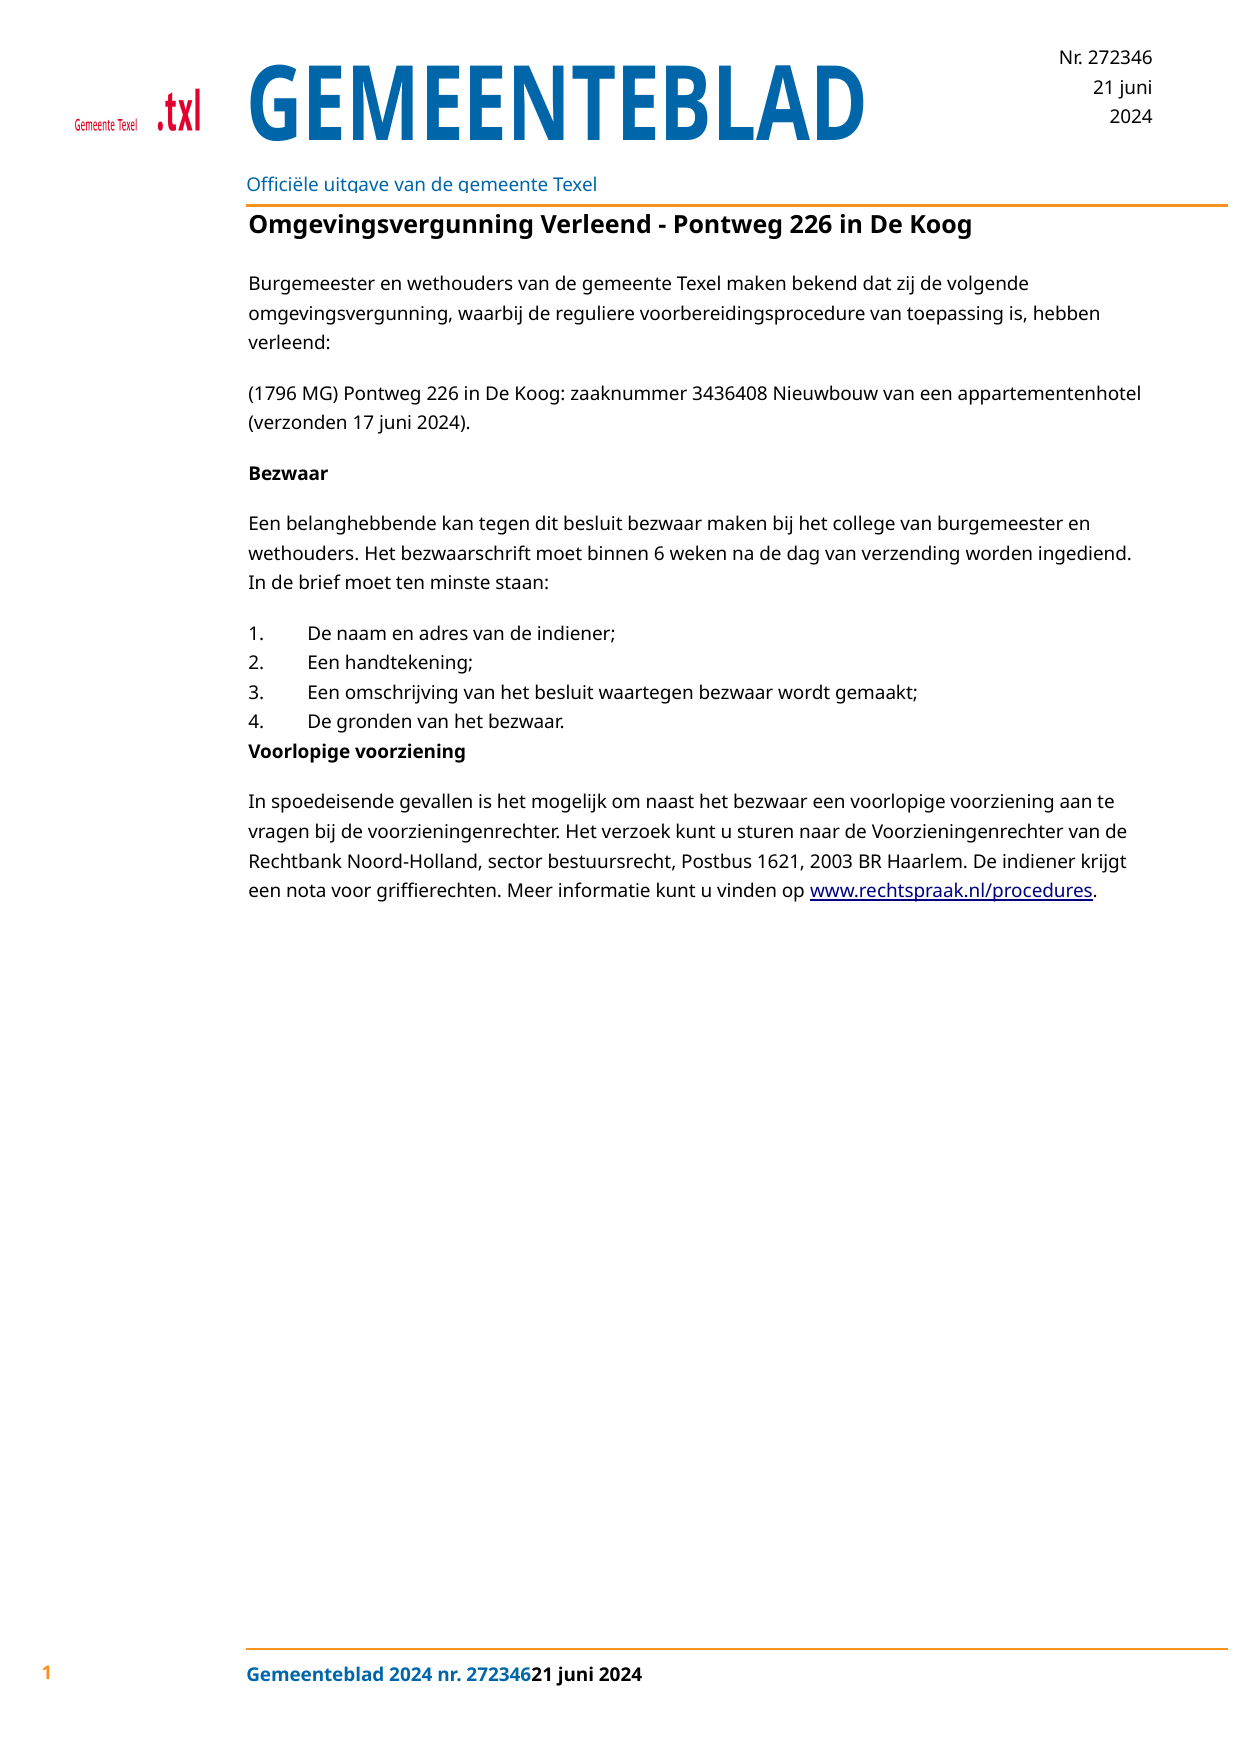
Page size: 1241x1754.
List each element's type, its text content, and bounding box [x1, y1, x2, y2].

text Voorlopige voorziening [248, 738, 1152, 764]
text Een belanghebbende kan tegen dit besluit bezwaar maken bij het college van burgemeester en wethouders. Het bezwaarschrift moet binnen 6 weken na de dag van verzending worden ingediend. In de brief moet ten minste staan: [248, 510, 1152, 595]
list Een handtekening; [248, 649, 1152, 675]
list Een omschrijving van het besluit waartegen bezwaar wordt gemaakt; [248, 679, 1152, 705]
text In spoedeisende gevallen is het mogelijk om naast het bezwaar een voorlopige voorziening aan te vragen bij de voorzieningenrechter. Het verzoek kunt u sturen naar de Voorzieningenrechter van de Rechtbank Noord-Holland, sector bestuursrecht, Postbus 1621, 2003 BR Haarlem. De indiener krijgt een nota voor griffierechten. Meer informatie kunt u vinden op www.rechtspraak.nl/procedures. [248, 789, 1152, 903]
list De gronden van het bezwaar. [248, 709, 1152, 734]
text (1796 MG) Pontweg 226 in De Koog: zaaknummer 3436408 Nieuwbouw van een appartementenhotel (verzonden 17 juni 2024). [248, 380, 1152, 435]
text Bezwaar [248, 460, 1152, 486]
text Omgevingsvergunning Verleend - Pontweg 226 in De Koog [248, 207, 1152, 241]
text Burgemeester en wethouders van de gemeente Texel maken bekend dat zij de volgende omgevingsvergunning, waarbij de reguliere voorbereidingsprocedure van toepassing is, hebben verleend: [248, 270, 1152, 355]
list De naam en adres van de indiener; [248, 620, 1152, 646]
picture [41, 47, 231, 172]
